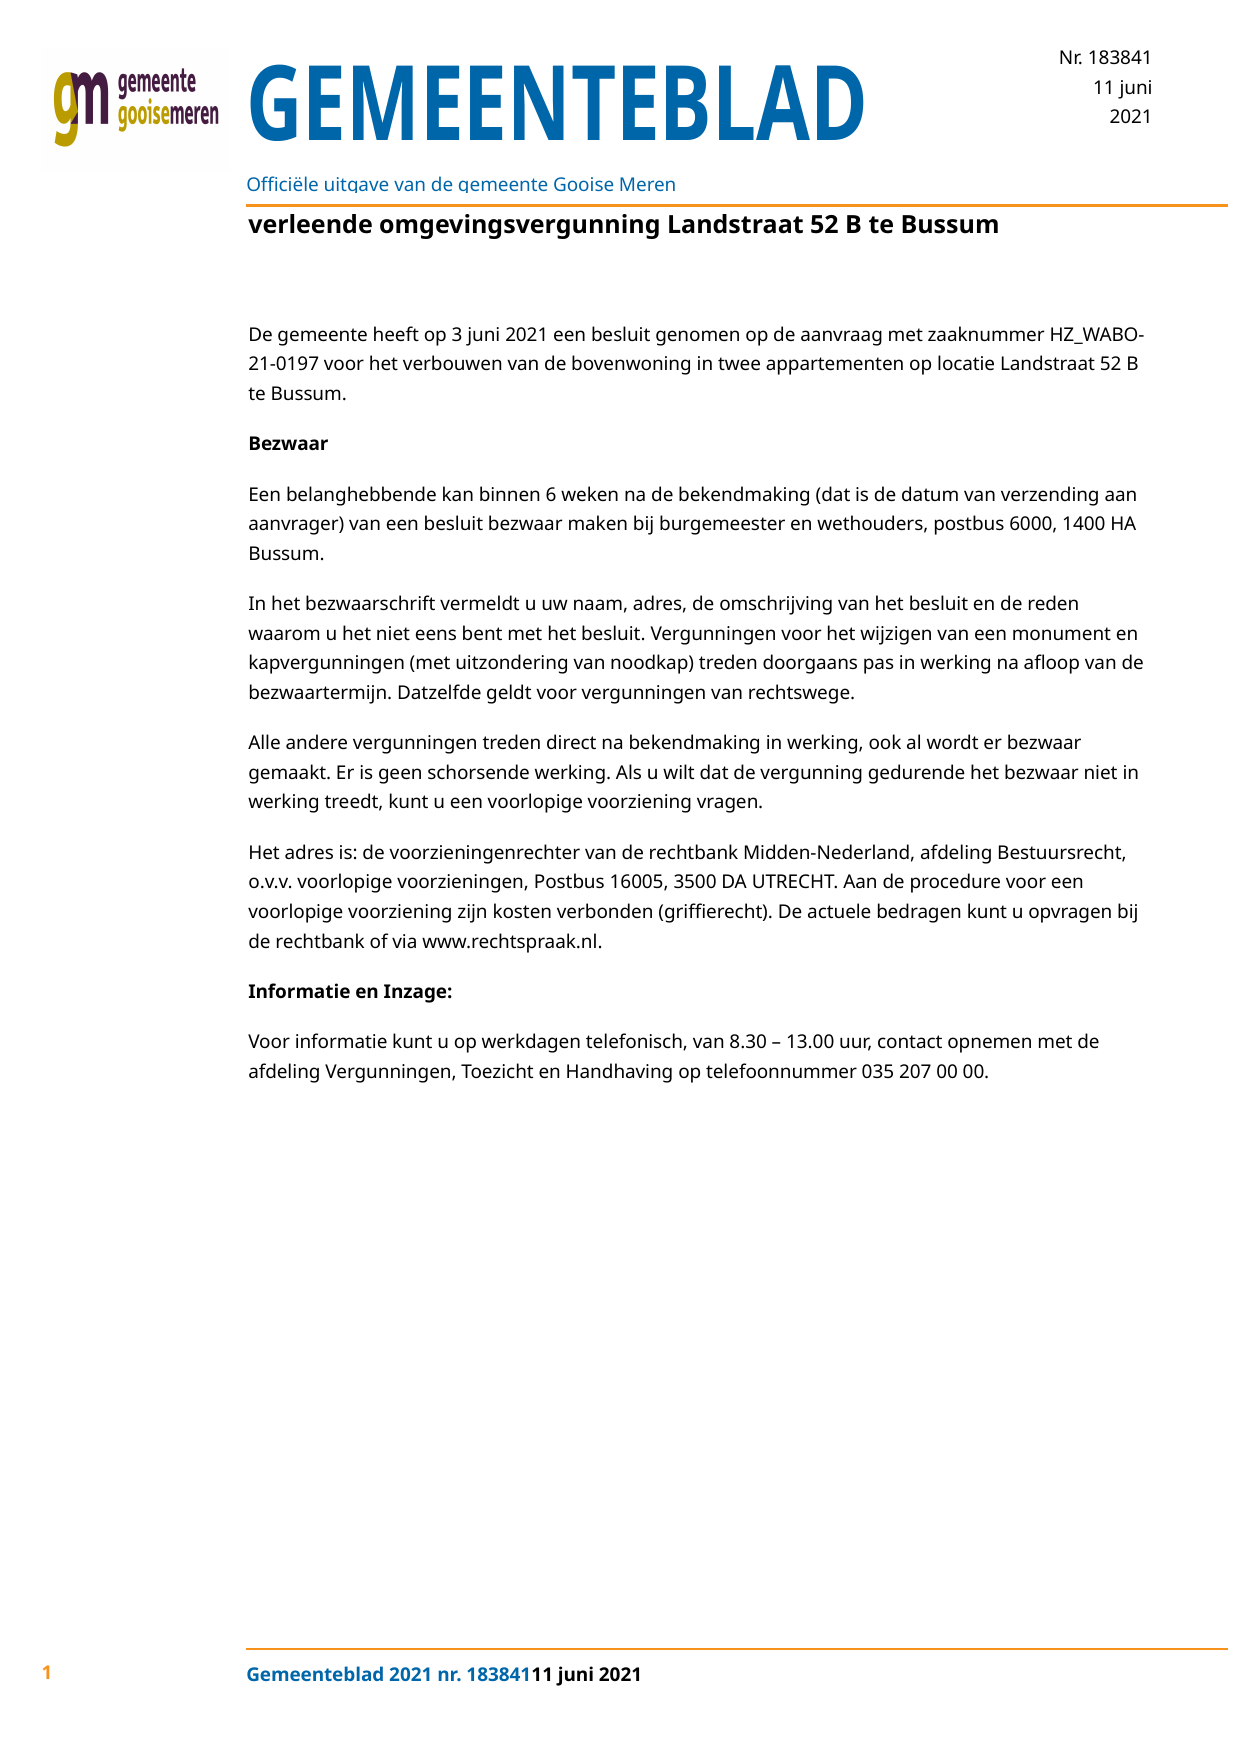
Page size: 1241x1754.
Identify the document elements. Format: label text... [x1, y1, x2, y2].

text De gemeente heeft op 3 juni 2021 een besluit genomen op de aanvraag met zaaknummer HZ_WABO-21-0197 voor het verbouwen van de bovenwoning in twee appartementen op locatie Landstraat 52 B te Bussum. [248, 321, 1152, 406]
text Een belanghebbende kan binnen 6 weken na de bekendmaking (dat is de datum van verzending aan aanvrager) van een besluit bezwaar maken bij burgemeester en wethouders, postbus 6000, 1400 HA Bussum. [248, 481, 1152, 566]
text Voor informatie kunt u op werkdagen telefonisch, van 8.30 – 13.00 uur, contact opnemen met de afdeling Vergunningen, Toezicht en Handhaving op telefoonnummer 035 207 00 00. [248, 1029, 1152, 1084]
text Bezwaar [248, 430, 1152, 456]
text Informatie en Inzage: [248, 978, 1152, 1004]
text Het adres is: de voorzieningenrechter van de rechtbank Midden-Nederland, afdeling Bestuursrecht, o.v.v. voorlopige voorzieningen, Postbus 16005, 3500 DA UTRECHT. Aan de procedure voor een voorlopige voorziening zijn kosten verbonden (griffierecht). De actuele bedragen kunt u opvragen bij de rechtbank of via www.rechtspraak.nl. [248, 839, 1152, 953]
text In het bezwaarschrift vermeldt u uw naam, adres, de omschrijving van het besluit en de reden waarom u het niet eens bent met het besluit. Vergunningen voor het wijzigen van een monument en kapvergunningen (met uitzondering van noodkap) treden doorgaans pas in werking na afloop van de bezwaartermijn. Datzelfde geldt voor vergunningen van rechtswege. [248, 590, 1152, 705]
text Alle andere vergunningen treden direct na bekendmaking in werking, ook al wordt er bezwaar gemaakt. Er is geen schorsende werking. Als u wilt dat de vergunning gedurende het bezwaar niet in werking treedt, kunt u een voorlopige voorziening vragen. [248, 729, 1152, 814]
picture [41, 47, 231, 172]
text verleende omgevingsvergunning Landstraat 52 B te Bussum [248, 207, 1152, 241]
